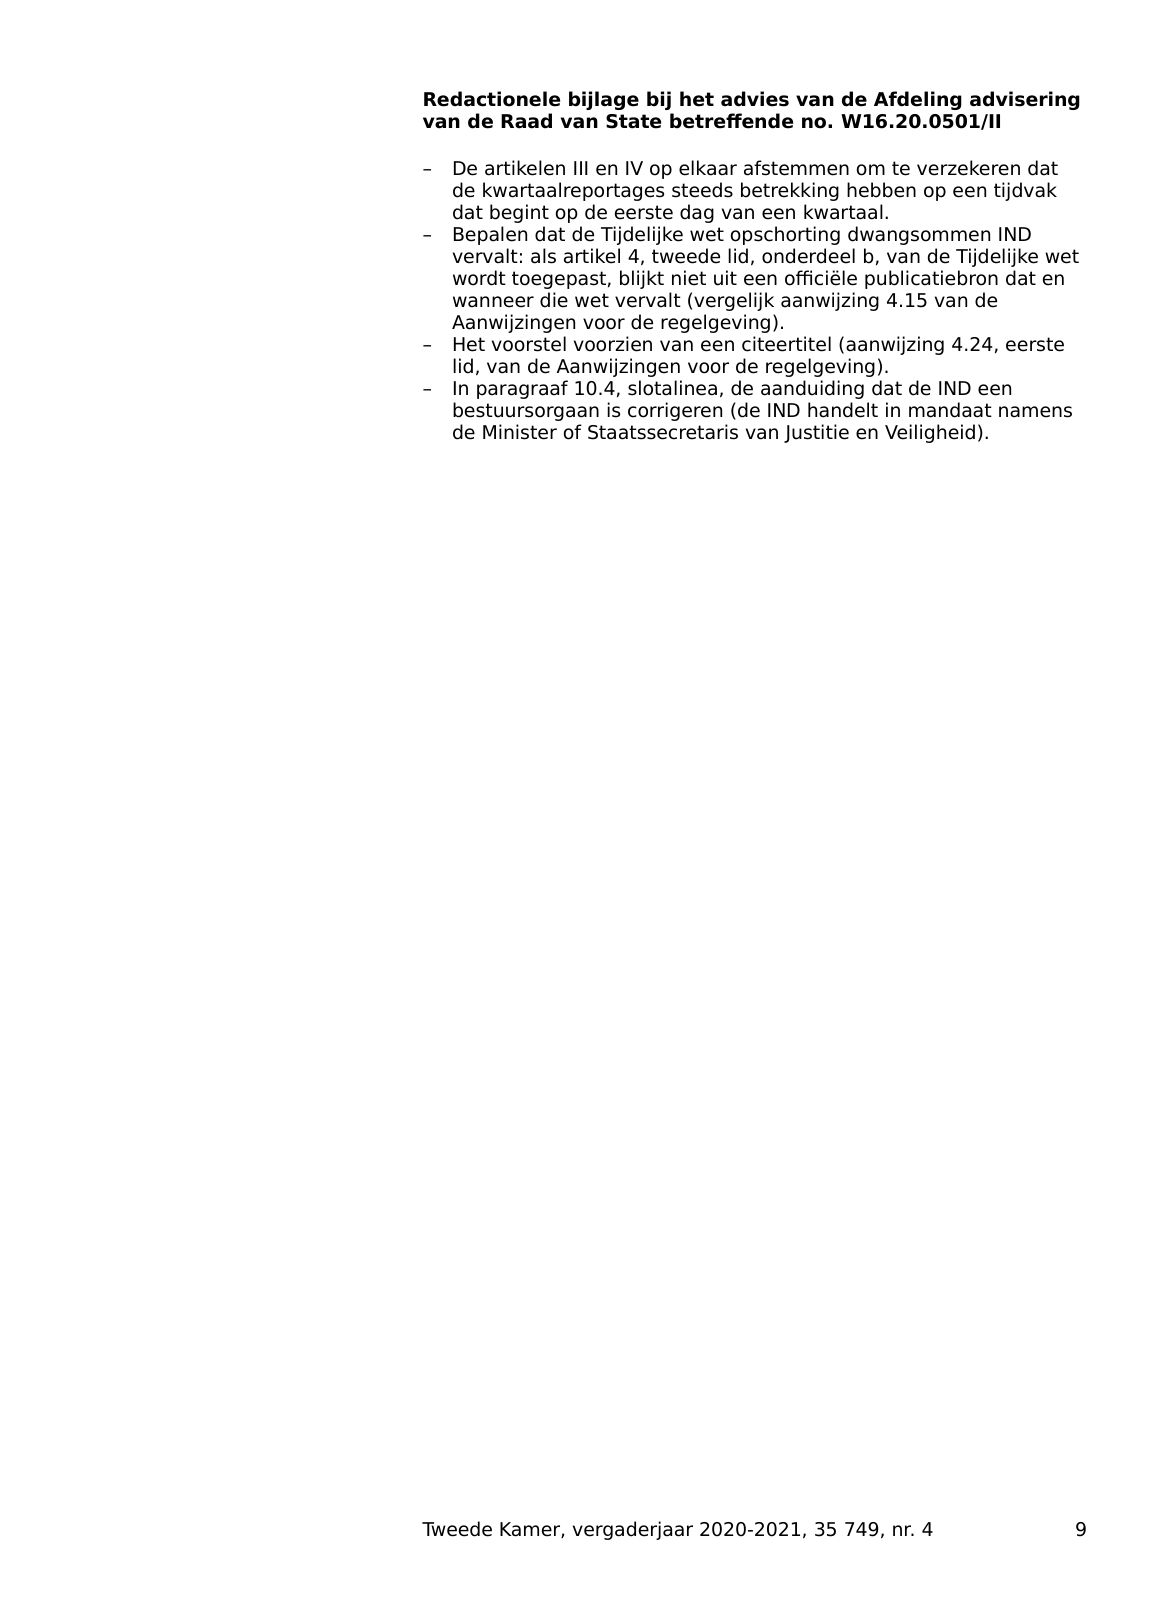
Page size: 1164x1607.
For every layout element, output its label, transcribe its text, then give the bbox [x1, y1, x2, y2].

text – De artikelen III en IV op elkaar afstemmen om te verzekeren dat de kwartaalreportages steeds betrekking hebben op een tijdvak dat begint op de eerste dag van een kwartaal. [422, 158, 1087, 224]
text – Het voorstel voorzien van een citeertitel (aanwijzing 4.24, eerste lid, van de Aanwijzingen voor de regelgeving). [422, 334, 1087, 378]
text – Bepalen dat de Tijdelijke wet opschorting dwangsommen IND vervalt: als artikel 4, tweede lid, onderdeel b, van de Tijdelijke wet wordt toegepast, blijkt niet uit een officiële publicatiebron dat en wanneer die wet vervalt (vergelijk aanwijzing 4.15 van de Aanwijzingen voor de regelgeving). [422, 224, 1087, 334]
subtitle Redactionele bijlage bij het advies van de Afdeling advisering van de Raad van State betreffende no. W16.20.0501/II [77, 89, 1087, 133]
text – In paragraaf 10.4, slotalinea, de aanduiding dat de IND een bestuursorgaan is corrigeren (de IND handelt in mandaat namens de Minister of Staatssecretaris van Justitie en Veiligheid). [422, 378, 1087, 444]
